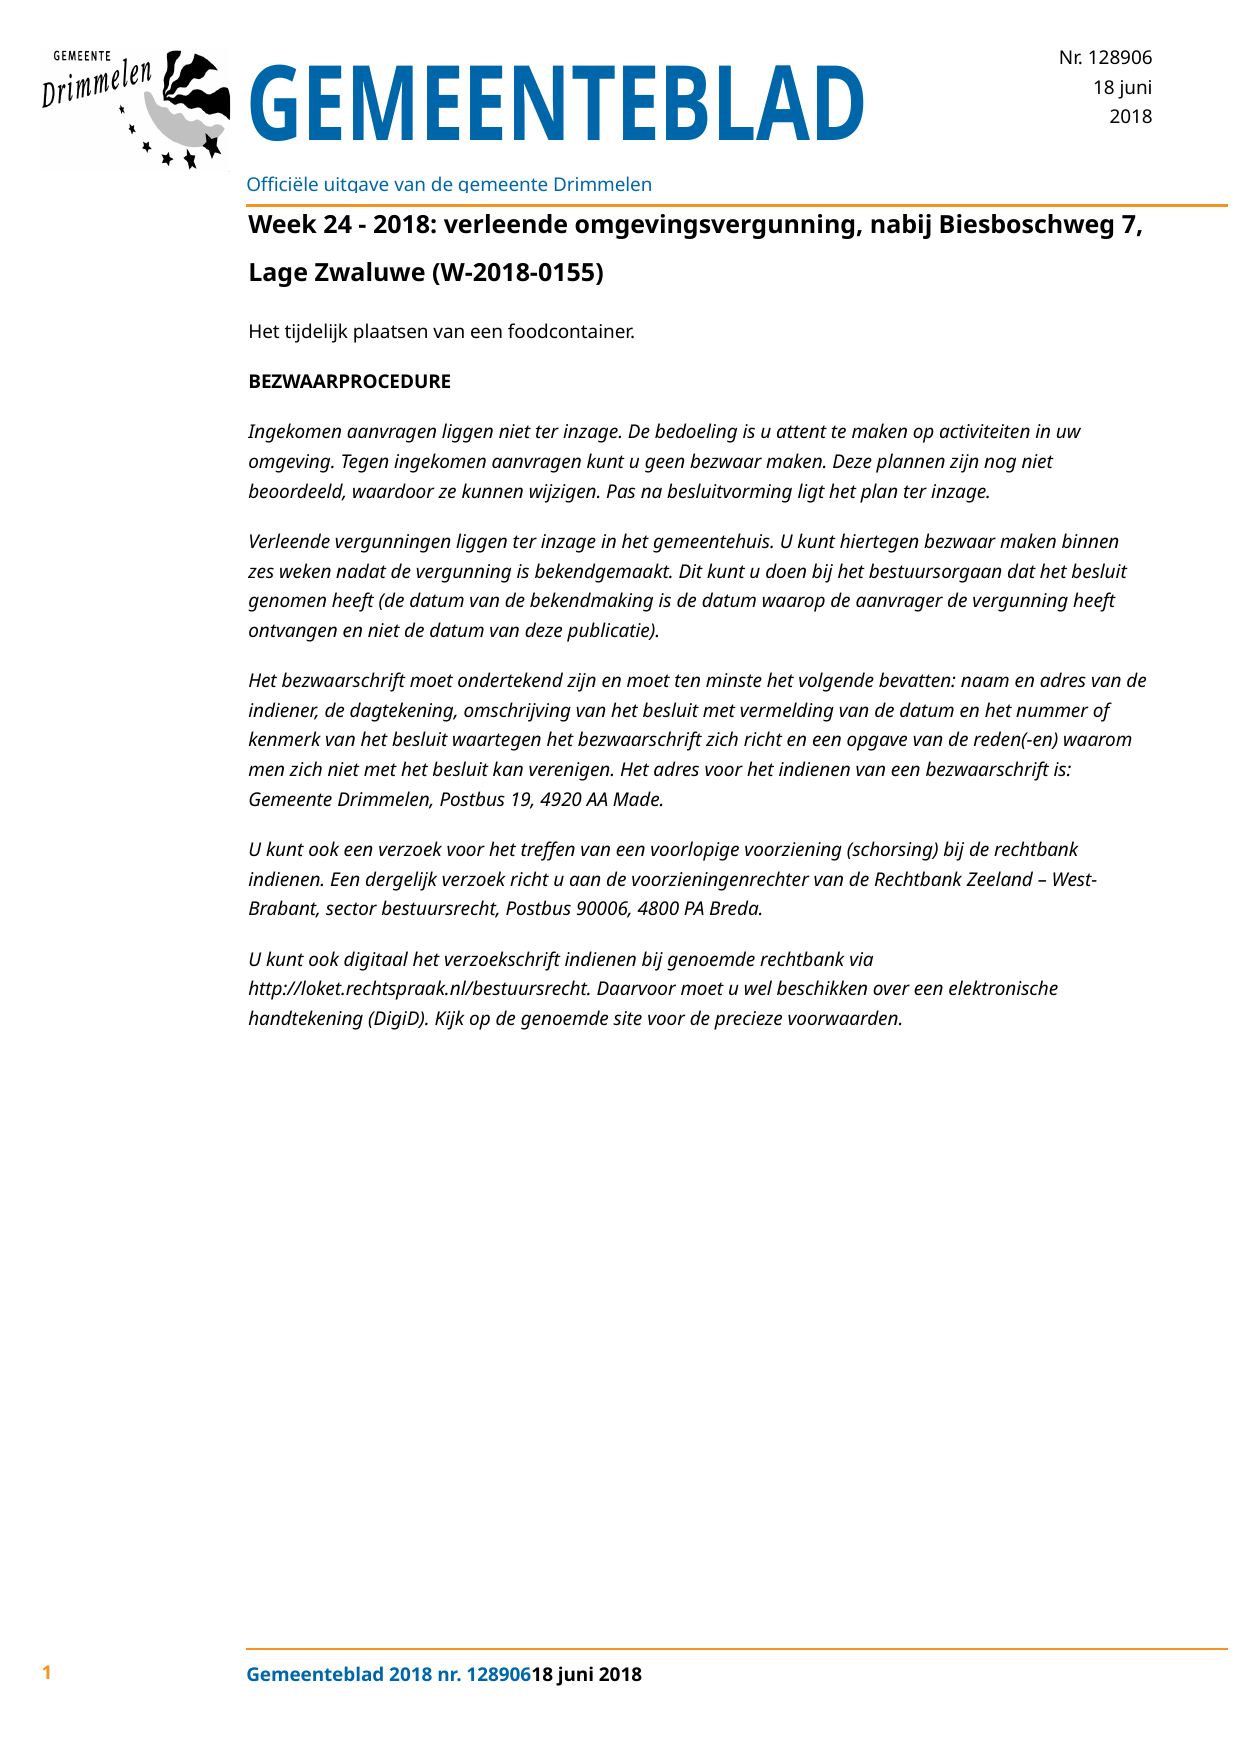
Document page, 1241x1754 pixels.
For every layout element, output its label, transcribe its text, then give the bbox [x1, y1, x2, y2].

text Ingekomen aanvragen liggen niet ter inzage. De bedoeling is u attent te maken op activiteiten in uw omgeving. Tegen ingekomen aanvragen kunt u geen bezwaar maken. Deze plannen zijn nog niet beoordeeld, waardoor ze kunnen wijzigen. Pas na besluitvorming ligt het plan ter inzage. [248, 419, 1152, 504]
text Het tijdelijk plaatsen van een foodcontainer. [248, 318, 1152, 344]
text Week 24 - 2018: verleende omgevingsvergunning, nabij Biesboschweg 7, Lage Zwaluwe (W-2018-0155) [248, 207, 1152, 288]
text U kunt ook een verzoek voor het treffen van een voorlopige voorziening (schorsing) bij de rechtbank indienen. Een dergelijk verzoek richt u aan de voorzieningenrechter van de Rechtbank Zeeland – West-Brabant, sector bestuursrecht, Postbus 90006, 4800 PA Breda. [248, 836, 1152, 921]
text Verleende vergunningen liggen ter inzage in het gemeentehuis. U kunt hiertegen bezwaar maken binnen zes weken nadat de vergunning is bekendgemaakt. Dit kunt u doen bij het bestuursorgaan dat het besluit genomen heeft (de datum van de bekendmaking is de datum waarop de aanvrager de vergunning heeft ontvangen en niet de datum van deze publicatie). [248, 528, 1152, 643]
picture [41, 47, 231, 172]
text BEZWAARPROCEDURE [248, 368, 1152, 394]
text U kunt ook digitaal het verzoekschrift indienen bij genoemde rechtbank via http://loket.rechtspraak.nl/bestuursrecht. Daarvoor moet u wel beschikken over een elektronische handtekening (DigiD). Kijk op de genoemde site voor de precieze voorwaarden. [248, 946, 1152, 1031]
text Het bezwaarschrift moet ondertekend zijn en moet ten minste het volgende bevatten: naam en adres van de indiener, de dagtekening, omschrijving van het besluit met vermelding van de datum en het nummer of kenmerk van het besluit waartegen het bezwaarschrift zich richt en een opgave van de reden(-en) waarom men zich niet met het besluit kan verenigen. Het adres voor het indienen van een bezwaarschrift is: Gemeente Drimmelen, Postbus 19, 4920 AA Made. [248, 667, 1152, 812]
